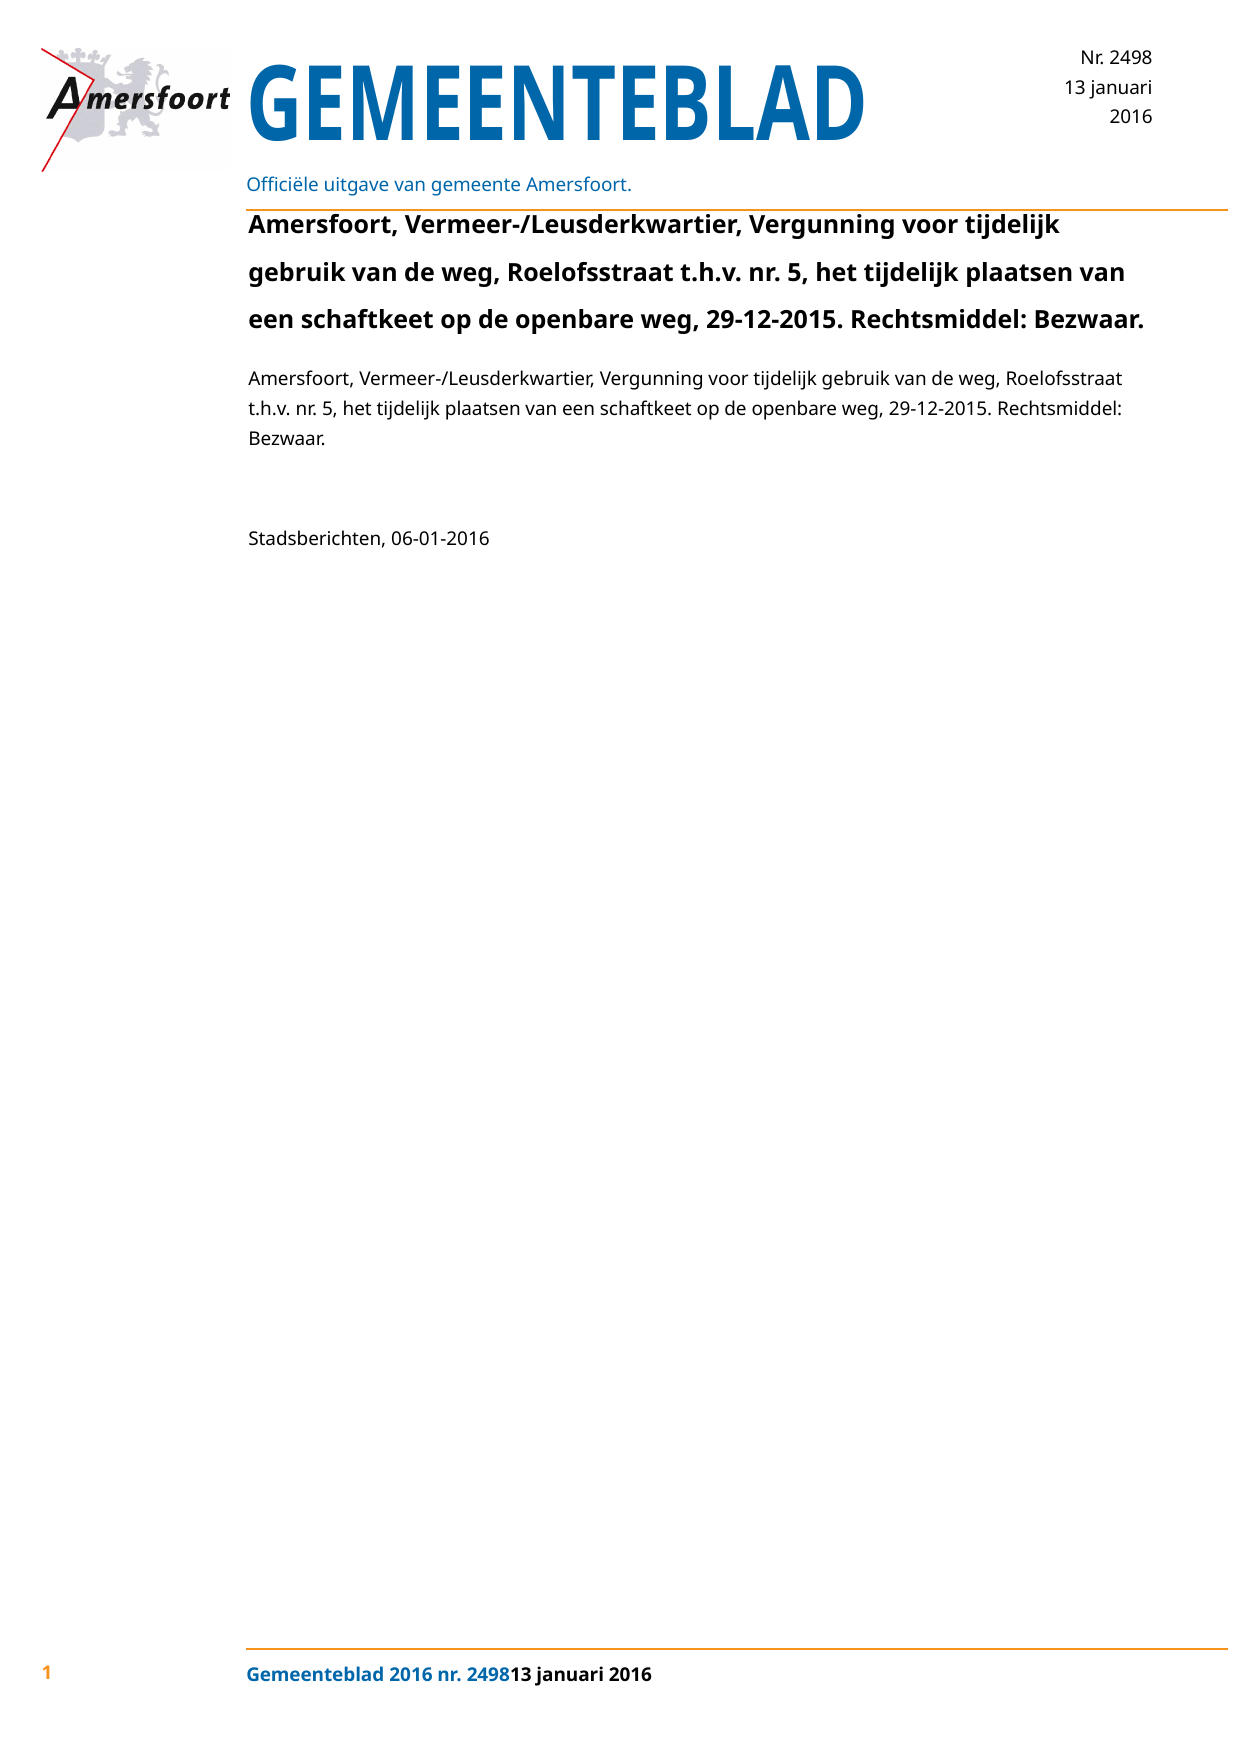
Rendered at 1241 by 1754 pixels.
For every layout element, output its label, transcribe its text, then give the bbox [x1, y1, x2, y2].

text Amersfoort, Vermeer-/Leusderkwartier, Vergunning voor tijdelijk gebruik van de weg, Roelofsstraat t.h.v. nr. 5, het tijdelijk plaatsen van een schaftkeet op de openbare weg, 29-12-2015. Rechtsmiddel: Bezwaar. [248, 366, 1152, 450]
text Stadsberichten, 06-01-2016 [248, 526, 1152, 551]
text Amersfoort, Vermeer-/Leusderkwartier, Vergunning voor tijdelijk gebruik van de weg, Roelofsstraat t.h.v. nr. 5, het tijdelijk plaatsen van een schaftkeet op de openbare weg, 29-12-2015. Rechtsmiddel: Bezwaar. [248, 211, 1152, 336]
picture [41, 47, 231, 172]
